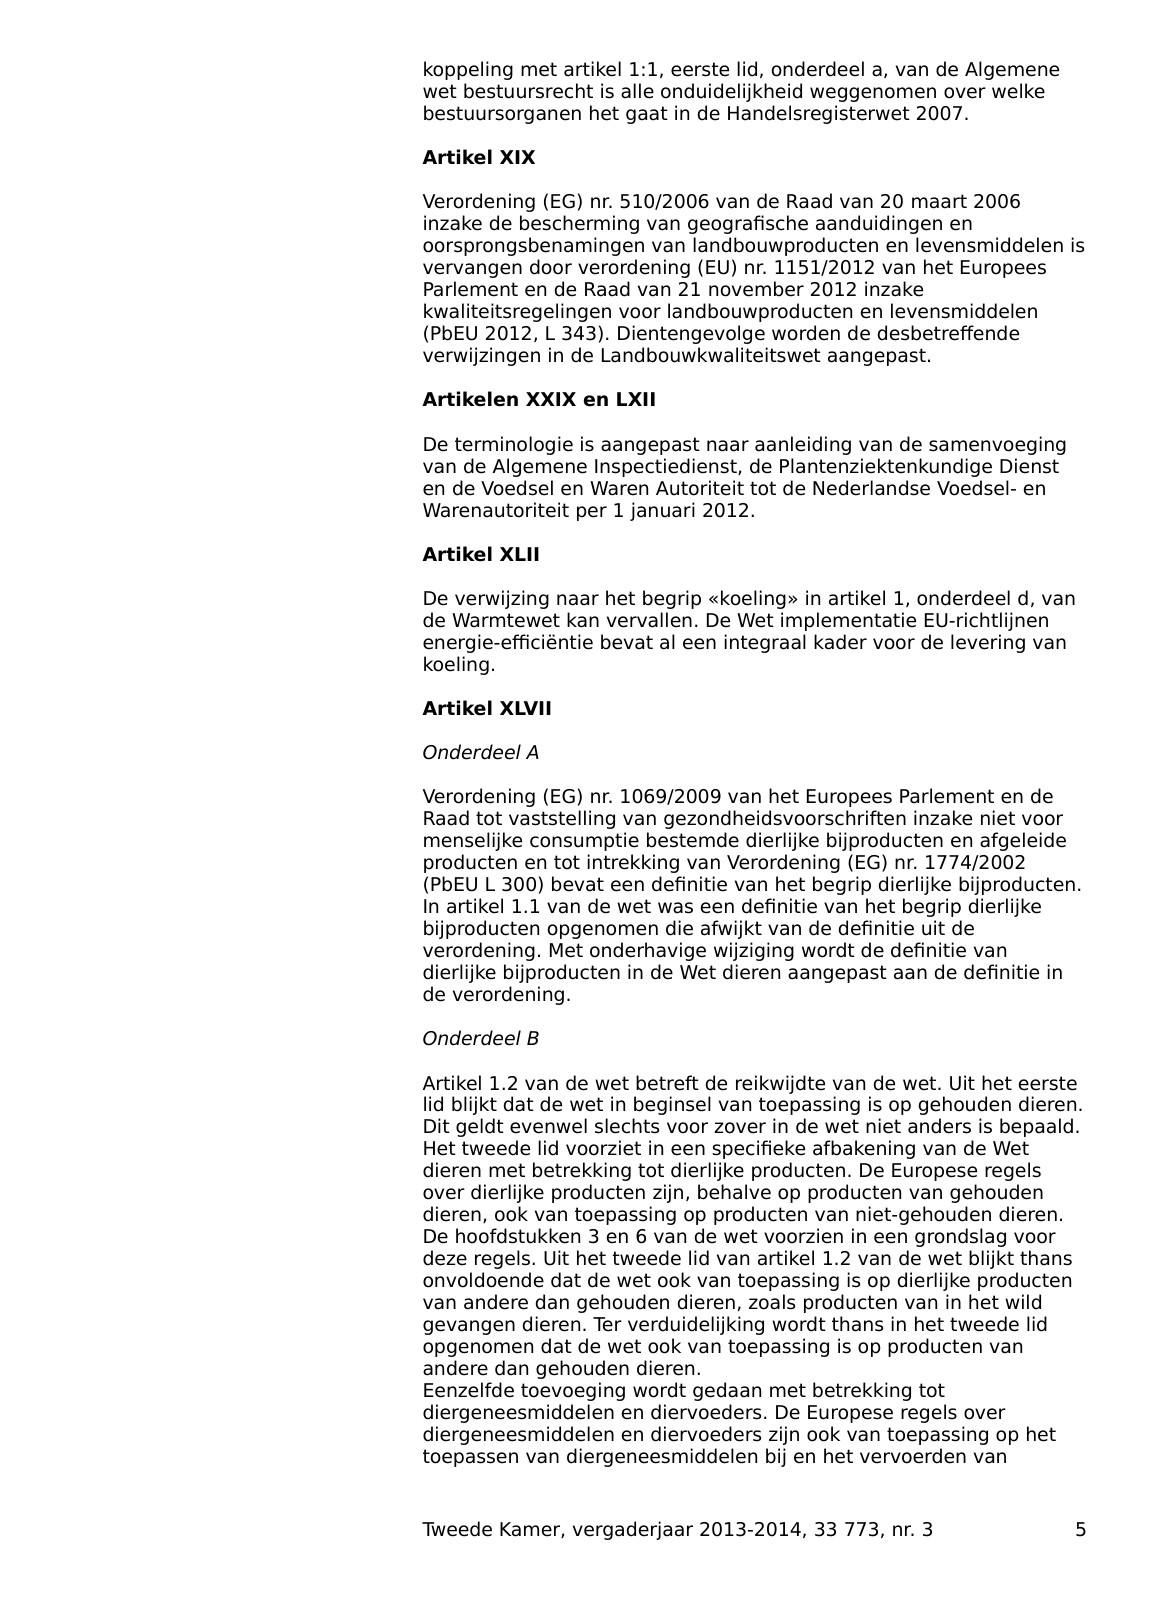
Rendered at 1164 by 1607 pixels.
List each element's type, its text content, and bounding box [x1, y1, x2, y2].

subtitle Onderdeel B [422, 1028, 1087, 1050]
subtitle Artikelen XXIX en LXII [422, 389, 1087, 411]
subtitle Onderdeel A [422, 742, 1087, 764]
subtitle Artikel XIX [422, 147, 1087, 169]
subtitle Artikel XLVII [422, 698, 1087, 720]
text koppeling met artikel 1:1, eerste lid, onderdeel a, van de Algemene wet bestuursrecht is alle onduidelijkheid weggenomen over welke bestuursorganen het gaat in de Handelsregisterwet 2007. [422, 59, 1087, 125]
text De verwijzing naar het begrip «koeling» in artikel 1, onderdeel d, van de Warmtewet kan vervallen. De Wet implementatie EU-richtlijnen energie-efficiëntie bevat al een integraal kader voor de levering van koeling. [422, 588, 1087, 676]
text Verordening (EG) nr. 1069/2009 van het Europees Parlement en de Raad tot vaststelling van gezondheidsvoorschriften inzake niet voor menselijke consumptie bestemde dierlijke bijproducten en afgeleide producten en tot intrekking van Verordening (EG) nr. 1774/2002 (PbEU L 300) bevat een definitie van het begrip dierlijke bijproducten. In artikel 1.1 van de wet was een definitie van het begrip dierlijke bijproducten opgenomen die afwijkt van de definitie uit de verordening. Met onderhavige wijziging wordt de definitie van dierlijke bijproducten in de Wet dieren aangepast aan de definitie in de verordening. [422, 786, 1087, 1006]
text Eenzelfde toevoeging wordt gedaan met betrekking tot diergeneesmiddelen en diervoeders. De Europese regels over diergeneesmiddelen en diervoeders zijn ook van toepassing op het toepassen van diergeneesmiddelen bij en het vervoerden van [422, 1380, 1087, 1468]
text Artikel 1.2 van de wet betreft de reikwijdte van de wet. Uit het eerste lid blijkt dat de wet in beginsel van toepassing is op gehouden dieren. Dit geldt evenwel slechts voor zover in de wet niet anders is bepaald. Het tweede lid voorziet in een specifieke afbakening van de Wet dieren met betrekking tot dierlijke producten. De Europese regels over dierlijke producten zijn, behalve op producten van gehouden dieren, ook van toepassing op producten van niet-gehouden dieren. De hoofdstukken 3 en 6 van de wet voorzien in een grondslag voor deze regels. Uit het tweede lid van artikel 1.2 van de wet blijkt thans onvoldoende dat de wet ook van toepassing is op dierlijke producten van andere dan gehouden dieren, zoals producten van in het wild gevangen dieren. Ter verduidelijking wordt thans in het tweede lid opgenomen dat de wet ook van toepassing is op producten van andere dan gehouden dieren. [422, 1072, 1087, 1380]
subtitle Artikel XLII [422, 544, 1087, 566]
text Verordening (EG) nr. 510/2006 van de Raad van 20 maart 2006 inzake de bescherming van geografische aanduidingen en oorsprongsbenamingen van landbouwproducten en levensmiddelen is vervangen door verordening (EU) nr. 1151/2012 van het Europees Parlement en de Raad van 21 november 2012 inzake kwaliteitsregelingen voor landbouwproducten en levensmiddelen (PbEU 2012, L 343). Dientengevolge worden de desbetreffende verwijzingen in de Landbouwkwaliteitswet aangepast. [422, 191, 1087, 367]
text De terminologie is aangepast naar aanleiding van de samenvoeging van de Algemene Inspectiedienst, de Plantenziektenkundige Dienst en de Voedsel en Waren Autoriteit tot de Nederlandse Voedsel- en Warenautoriteit per 1 januari 2012. [422, 433, 1087, 521]
